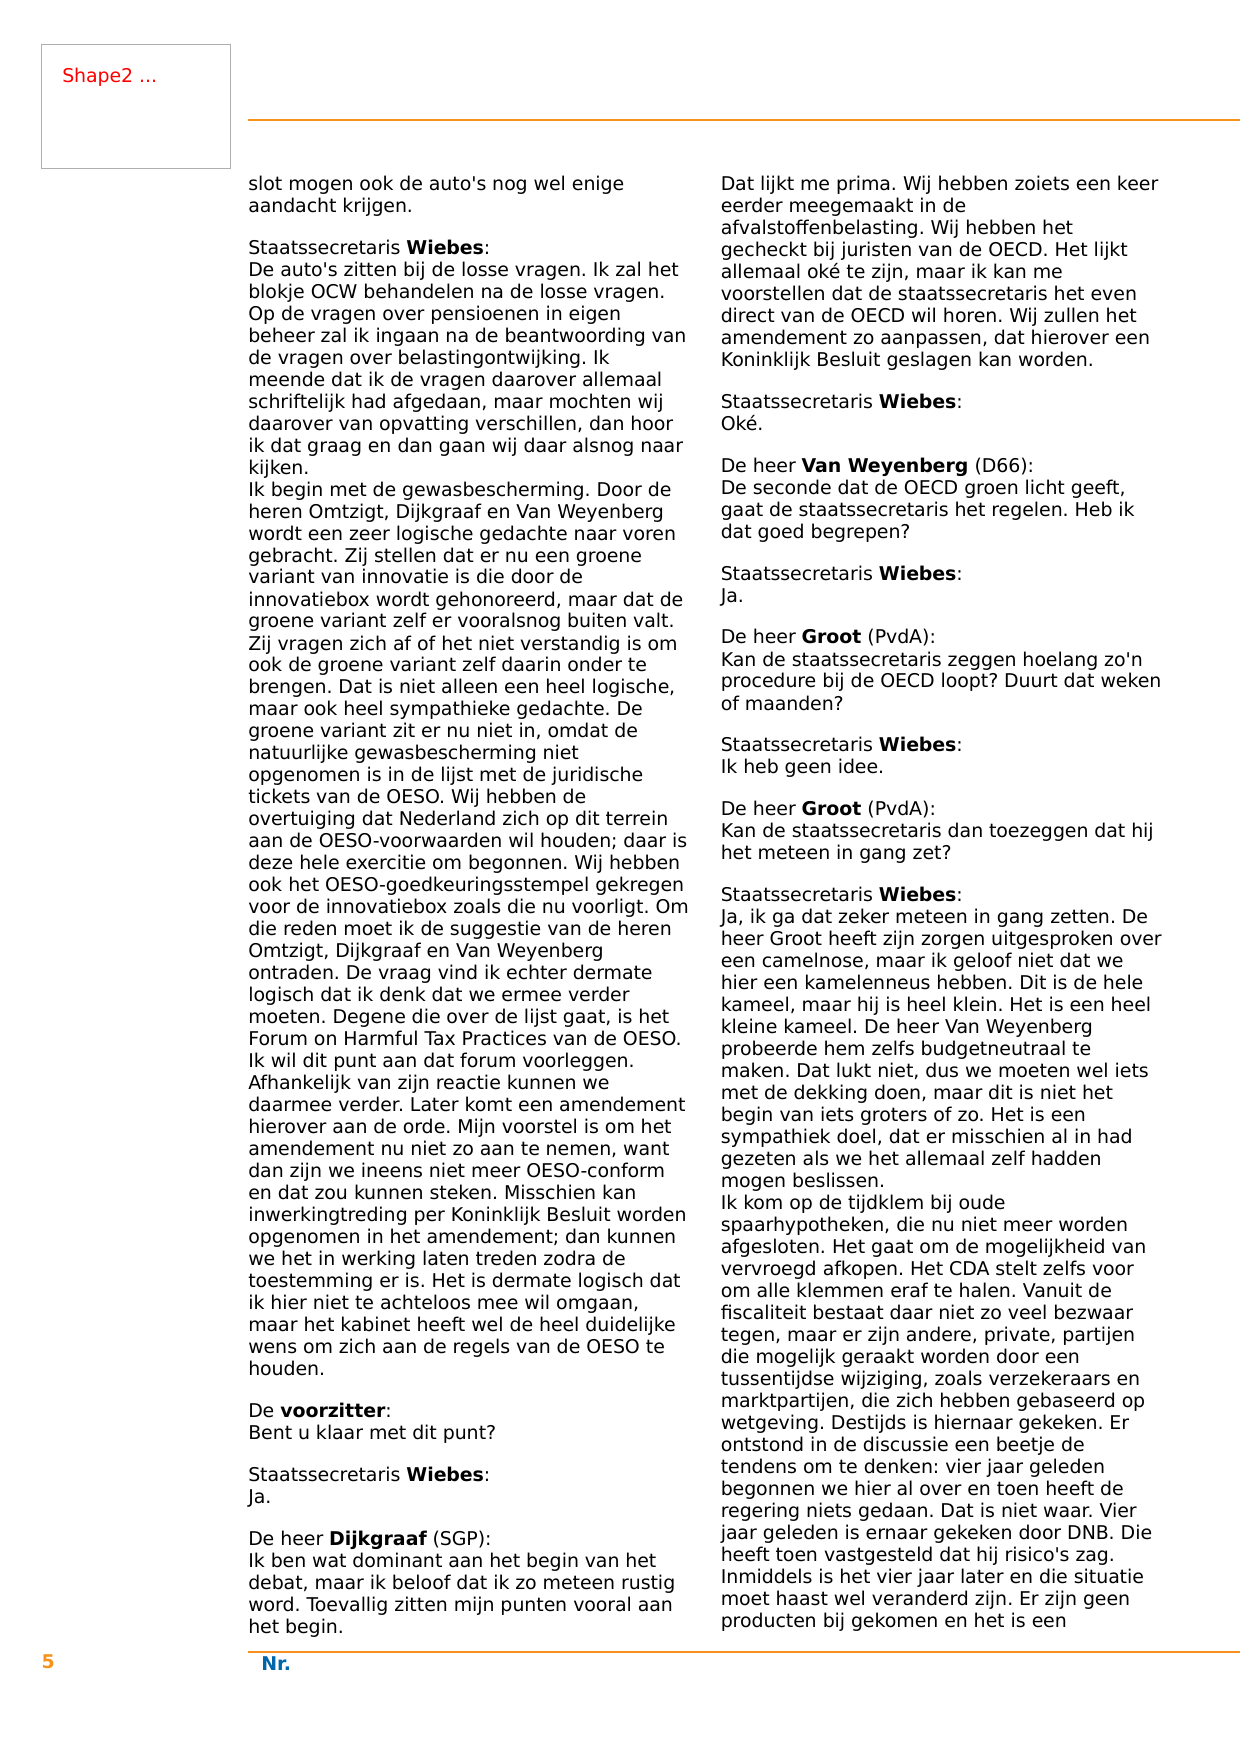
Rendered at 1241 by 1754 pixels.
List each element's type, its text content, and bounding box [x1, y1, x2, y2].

text De heer Van Weyenberg (D66): [721, 454, 1163, 477]
text De auto's zitten bij de losse vragen. Ik zal het blokje OCW behandelen na de losse vragen. Op de vragen over pensioenen in eigen beheer zal ik ingaan na de beantwoording van de vragen over belastingontwijking. Ik meende dat ik de vragen daarover allemaal schriftelijk had afgedaan, maar mochten wij daarover van opvatting verschillen, dan hoor ik dat graag en dan gaan wij daar alsnog naar kijken. [248, 259, 691, 478]
text Staatssecretaris Wiebes: [721, 391, 1163, 413]
text De seconde dat de OECD groen licht geeft, gaat de staatssecretaris het regelen. Heb ik dat goed begrepen? [721, 477, 1163, 542]
text De heer Groot (PvdA): [721, 626, 1163, 648]
text Staatssecretaris Wiebes: [248, 1464, 691, 1486]
text Ja, ik ga dat zeker meteen in gang zetten. De heer Groot heeft zijn zorgen uitgesproken over een camelnose, maar ik geloof niet dat we hier een kamelenneus hebben. Dit is de hele kameel, maar hij is heel klein. Het is een heel kleine kameel. De heer Van Weyenberg probeerde hem zelfs budgetneutraal te maken. Dat lukt niet, dus we moeten wel iets met de dekking doen, maar dit is niet het begin van iets groters of zo. Het is een sympathiek doel, dat er misschien al in had gezeten als we het allemaal zelf hadden mogen beslissen. [721, 906, 1163, 1192]
text Ik kom op de tijdklem bij oude spaarhypotheken, die nu niet meer worden afgesloten. Het gaat om de mogelijkheid van vervroegd afkopen. Het CDA stelt zelfs voor om alle klemmen eraf te halen. Vanuit de fiscaliteit bestaat daar niet zo veel bezwaar tegen, maar er zijn andere, private, partijen die mogelijk geraakt worden door een tussentijdse wijziging, zoals verzekeraars en marktpartijen, die zich hebben gebaseerd op wetgeving. Destijds is hiernaar gekeken. Er ontstond in de discussie een beetje de tendens om te denken: vier jaar geleden begonnen we hier al over en toen heeft de regering niets gedaan. Dat is niet waar. Vier jaar geleden is ernaar gekeken door DNB. Die heeft toen vastgesteld dat hij risico's zag. Inmiddels is het vier jaar later en die situatie moet haast wel veranderd zijn. Er zijn geen producten bij gekomen en het is een [721, 1192, 1163, 1632]
text De voorzitter: [248, 1400, 691, 1422]
text Ik ben wat dominant aan het begin van het debat, maar ik beloof dat ik zo meteen rustig word. Toevallig zitten mijn punten vooral aan het begin. [248, 1549, 691, 1637]
text Oké. [721, 413, 1163, 434]
text Staatssecretaris Wiebes: [721, 884, 1163, 906]
text Staatssecretaris Wiebes: [721, 734, 1163, 756]
text Staatssecretaris Wiebes: [248, 237, 691, 259]
text slot mogen ook de auto's nog wel enige aandacht krijgen. [248, 173, 691, 217]
text Ik begin met de gewasbescherming. Door de heren Omtzigt, Dijkgraaf en Van Weyenberg wordt een zeer logische gedachte naar voren gebracht. Zij stellen dat er nu een groene variant van innovatie is die door de innovatiebox wordt gehonoreerd, maar dat de groene variant zelf er vooralsnog buiten valt. Zij vragen zich af of het niet verstandig is om ook de groene variant zelf daarin onder te brengen. Dat is niet alleen een heel logische, maar ook heel sympathieke gedachte. De groene variant zit er nu niet in, omdat de natuurlijke gewasbescherming niet opgenomen is in de lijst met de juridische tickets van de OESO. Wij hebben de overtuiging dat Nederland zich op dit terrein aan de OESO-voorwaarden wil houden; daar is deze hele exercitie om begonnen. Wij hebben ook het OESO-goedkeuringsstempel gekregen voor de innovatiebox zoals die nu voorligt. Om die reden moet ik de suggestie van de heren Omtzigt, Dijkgraaf en Van Weyenberg ontraden. De vraag vind ik echter dermate logisch dat ik denk dat we ermee verder moeten. Degene die over de lijst gaat, is het Forum on Harmful Tax Practices van de OESO. Ik wil dit punt aan dat forum voorleggen. Afhankelijk van zijn reactie kunnen we daarmee verder. Later komt een amendement hierover aan de orde. Mijn voorstel is om het amendement nu niet zo aan te nemen, want dan zijn we ineens niet meer OESO-conform en dat zou kunnen steken. Misschien kan inwerkingtreding per Koninklijk Besluit worden opgenomen in het amendement; dan kunnen we het in werking laten treden zodra de toestemming er is. Het is dermate logisch dat ik hier niet te achteloos mee wil omgaan, maar het kabinet heeft wel de heel duidelijke wens om zich aan de regels van de OESO te houden. [248, 478, 691, 1380]
text Dat lijkt me prima. Wij hebben zoiets een keer eerder meegemaakt in de afvalstoffenbelasting. Wij hebben het gecheckt bij juristen van de OECD. Het lijkt allemaal oké te zijn, maar ik kan me voorstellen dat de staatssecretaris het even direct van de OECD wil horen. Wij zullen het amendement zo aanpassen, dat hierover een Koninklijk Besluit geslagen kan worden. [721, 173, 1163, 371]
text Staatssecretaris Wiebes: [721, 562, 1163, 584]
text Kan de staatssecretaris zeggen hoelang zo'n procedure bij de OECD loopt? Duurt dat weken of maanden? [721, 648, 1163, 714]
text De heer Groot (PvdA): [721, 798, 1163, 820]
text Ik heb geen idee. [721, 756, 1163, 778]
text Ja. [721, 584, 1163, 606]
text Kan de staatssecretaris dan toezeggen dat hij het meteen in gang zet? [721, 820, 1163, 864]
text De heer Dijkgraaf (SGP): [248, 1528, 691, 1549]
text Bent u klaar met dit punt? [248, 1422, 691, 1444]
text Ja. [248, 1486, 691, 1508]
